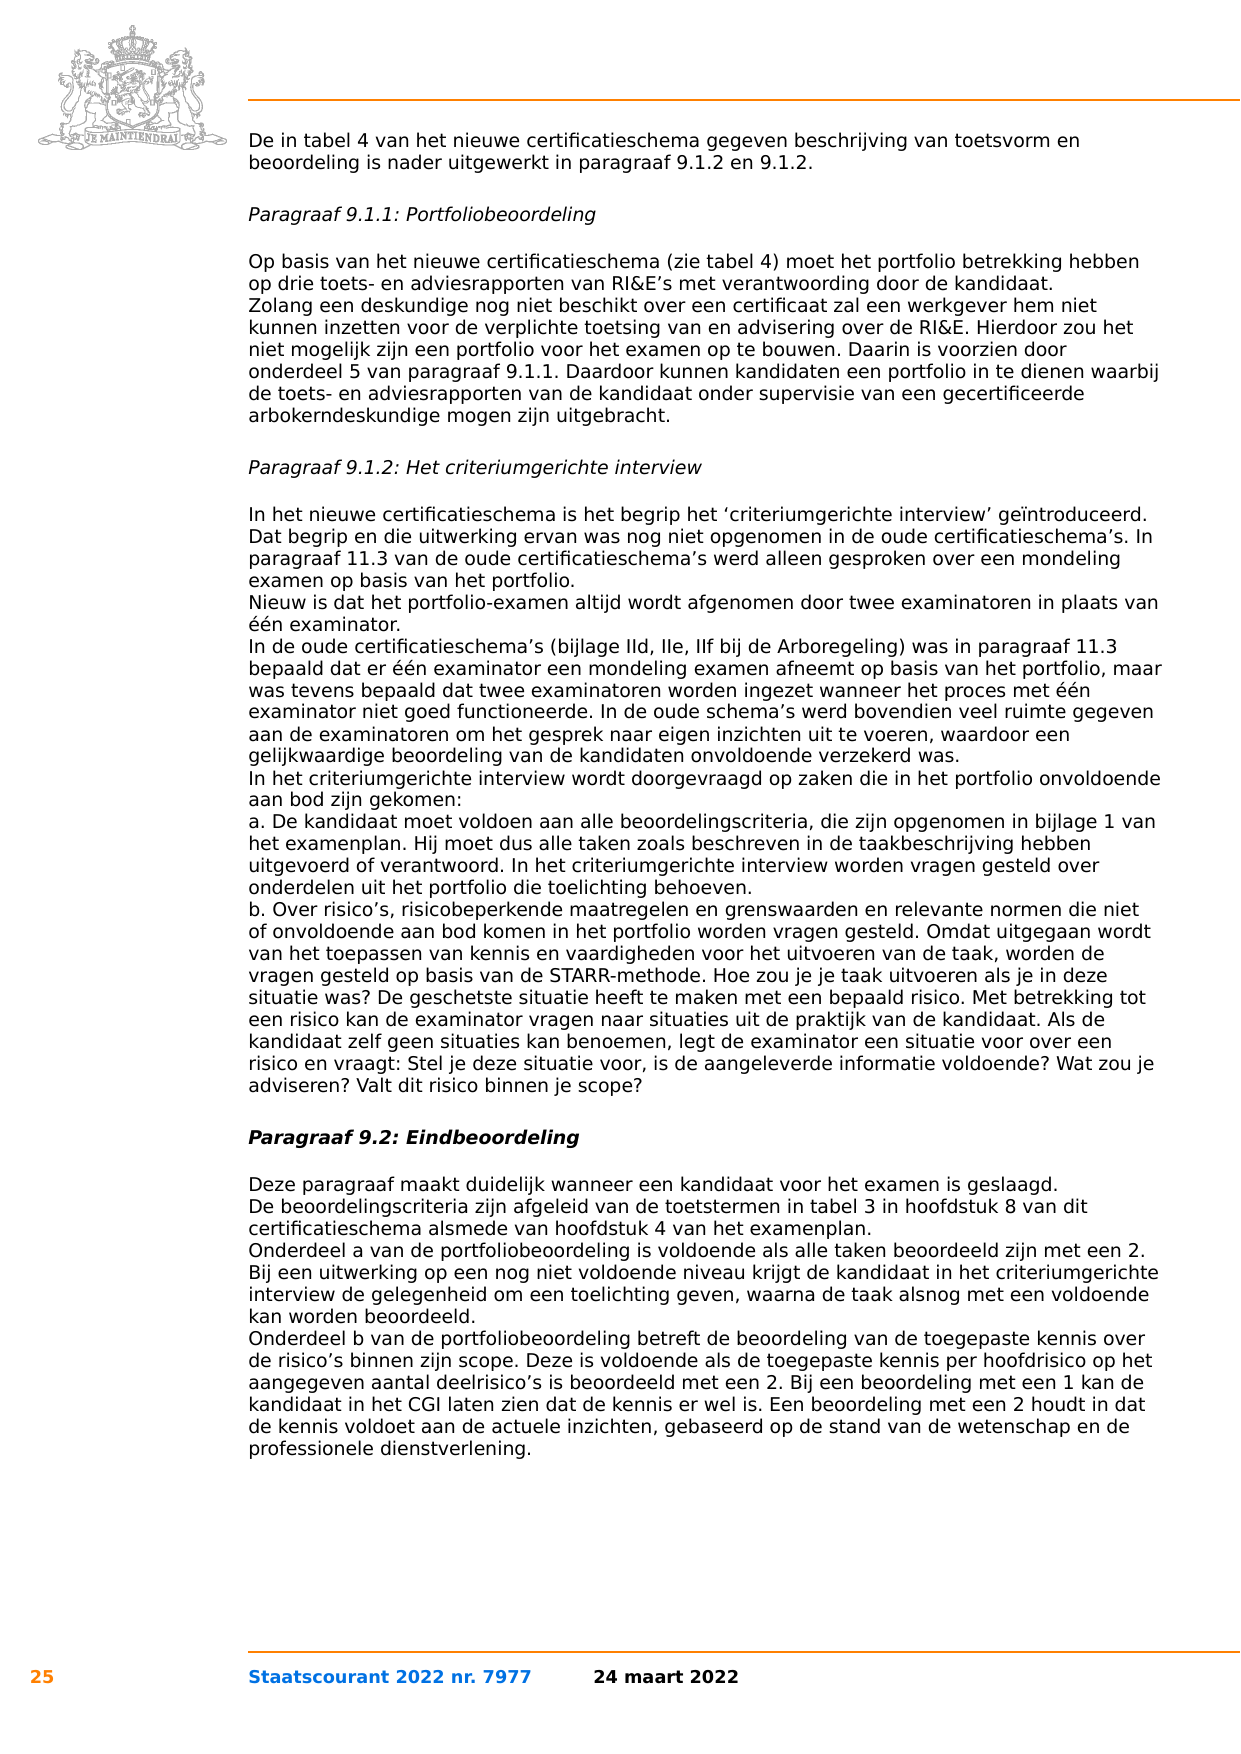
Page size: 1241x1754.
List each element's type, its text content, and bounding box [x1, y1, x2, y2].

text a. De kandidaat moet voldoen aan alle beoordelingscriteria, die zijn opgenomen in bijlage 1 van het examenplan. Hij moet dus alle taken zoals beschreven in de taakbeschrijving hebben uitgevoerd of verantwoord. In het criteriumgerichte interview worden vragen gesteld over onderdelen uit het portfolio die toelichting behoeven. [248, 811, 1163, 899]
text Deze paragraaf maakt duidelijk wanneer een kandidaat voor het examen is geslaagd. [248, 1174, 1163, 1196]
text Op basis van het nieuwe certificatieschema (zie tabel 4) moet het portfolio betrekking hebben op drie toets- en adviesrapporten van RI&E’s met verantwoording door de kandidaat. [248, 251, 1163, 295]
text In de oude certificatieschema’s (bijlage IId, IIe, IIf bij de Arboregeling) was in paragraaf 11.3 bepaald dat er één examinator een mondeling examen afneemt op basis van het portfolio, maar was tevens bepaald dat twee examinatoren worden ingezet wanneer het proces met één examinator niet goed functioneerde. In de oude schema’s werd bovendien veel ruimte gegeven aan de examinatoren om het gesprek naar eigen inzichten uit te voeren, waardoor een gelijkwaardige beoordeling van de kandidaten onvoldoende verzekerd was. [248, 636, 1163, 767]
subtitle Paragraaf 9.1.2: Het criteriumgerichte interview [248, 457, 1163, 479]
text In het nieuwe certificatieschema is het begrip het ‘criteriumgerichte interview’ geïntroduceerd. Dat begrip en die uitwerking ervan was nog niet opgenomen in de oude certificatieschema’s. In paragraaf 11.3 van de oude certificatieschema’s werd alleen gesproken over een mondeling examen op basis van het portfolio. [248, 504, 1163, 592]
text De beoordelingscriteria zijn afgeleid van de toetstermen in tabel 3 in hoofdstuk 8 van dit certificatieschema alsmede van hoofdstuk 4 van het examenplan. [248, 1196, 1163, 1240]
text b. Over risico’s, risicobeperkende maatregelen en grenswaarden en relevante normen die niet of onvoldoende aan bod komen in het portfolio worden vragen gesteld. Omdat uitgegaan wordt van het toepassen van kennis en vaardigheden voor het uitvoeren van de taak, worden de vragen gesteld op basis van de STARR-methode. Hoe zou je je taak uitvoeren als je in deze situatie was? De geschetste situatie heeft te maken met een bepaald risico. Met betrekking tot een risico kan de examinator vragen naar situaties uit de praktijk van de kandidaat. Als de kandidaat zelf geen situaties kan benoemen, legt de examinator een situatie voor over een risico en vraagt: Stel je deze situatie voor, is de aangeleverde informatie voldoende? Wat zou je adviseren? Valt dit risico binnen je scope? [248, 899, 1163, 1097]
text De in tabel 4 van het nieuwe certificatieschema gegeven beschrijving van toetsvorm en beoordeling is nader uitgewerkt in paragraaf 9.1.2 en 9.1.2. [248, 130, 1163, 174]
subtitle Paragraaf 9.2: Eindbeoordeling [248, 1127, 1163, 1149]
text Zolang een deskundige nog niet beschikt over een certificaat zal een werkgever hem niet kunnen inzetten voor de verplichte toetsing van en advisering over de RI&E. Hierdoor zou het niet mogelijk zijn een portfolio voor het examen op te bouwen. Daarin is voorzien door onderdeel 5 van paragraaf 9.1.1. Daardoor kunnen kandidaten een portfolio in te dienen waarbij de toets- en adviesrapporten van de kandidaat onder supervisie van een gecertificeerde arbokerndeskundige mogen zijn uitgebracht. [248, 295, 1163, 427]
text Nieuw is dat het portfolio-examen altijd wordt afgenomen door twee examinatoren in plaats van één examinator. [248, 592, 1163, 636]
text Onderdeel a van de portfoliobeoordeling is voldoende als alle taken beoordeeld zijn met een 2. Bij een uitwerking op een nog niet voldoende niveau krijgt de kandidaat in het criteriumgerichte interview de gelegenheid om een toelichting geven, waarna de taak alsnog met een voldoende kan worden beoordeeld. [248, 1240, 1163, 1328]
picture [38, 25, 227, 150]
text Onderdeel b van de portfoliobeoordeling betreft de beoordeling van de toegepaste kennis over de risico’s binnen zijn scope. Deze is voldoende als de toegepaste kennis per hoofdrisico op het aangegeven aantal deelrisico’s is beoordeeld met een 2. Bij een beoordeling met een 1 kan de kandidaat in het CGI laten zien dat de kennis er wel is. Een beoordeling met een 2 houdt in dat de kennis voldoet aan de actuele inzichten, gebaseerd op de stand van de wetenschap en de professionele dienstverlening. [248, 1328, 1163, 1460]
text In het criteriumgerichte interview wordt doorgevraagd op zaken die in het portfolio onvoldoende aan bod zijn gekomen: [248, 767, 1163, 811]
subtitle Paragraaf 9.1.1: Portfoliobeoordeling [248, 204, 1163, 226]
